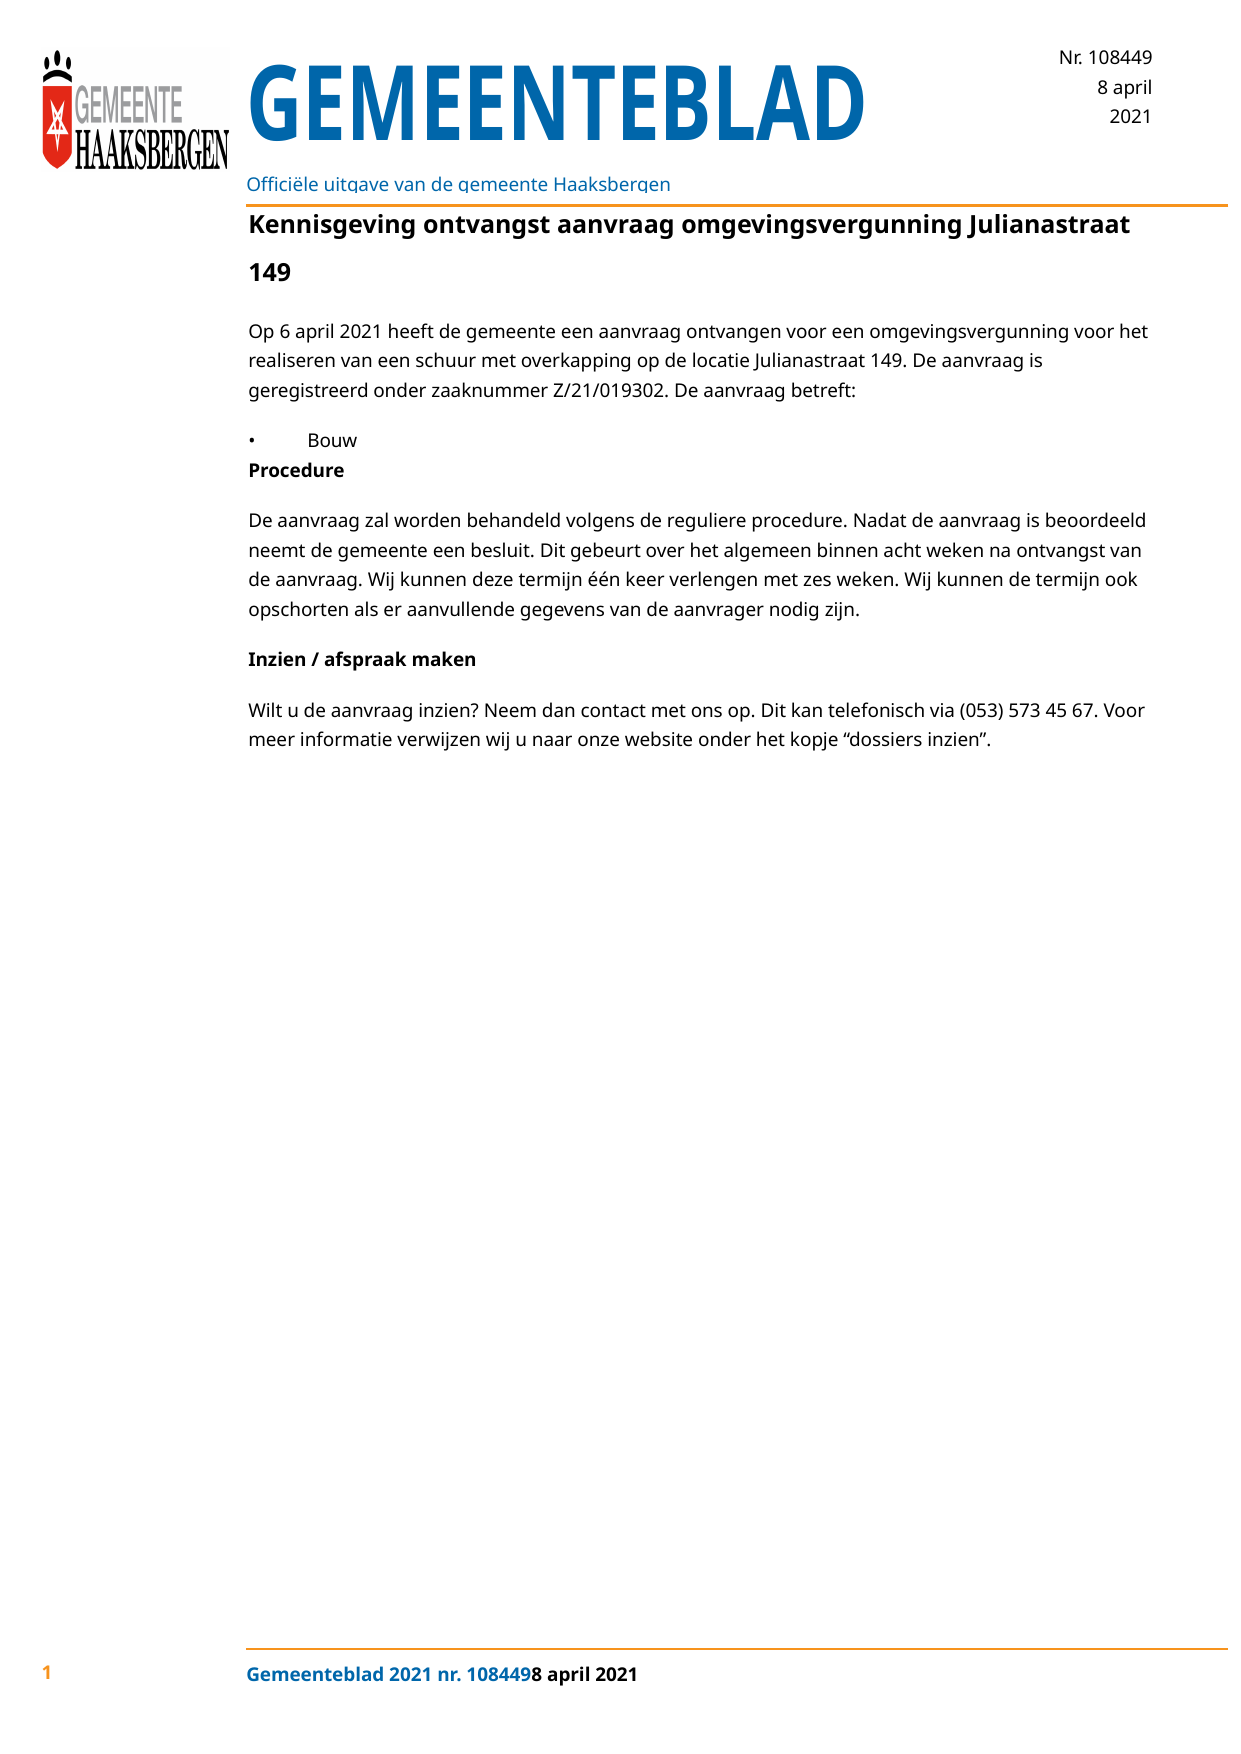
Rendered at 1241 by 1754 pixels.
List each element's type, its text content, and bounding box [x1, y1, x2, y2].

text Procedure [248, 457, 1152, 483]
list Bouw [248, 427, 1152, 453]
text Inzien / afspraak maken [248, 647, 1152, 672]
text Wilt u de aanvraag inzien? Neem dan contact met ons op. Dit kan telefonisch via (053) 573 45 67. Voor meer informatie verwijzen wij u naar onze website onder het kopje “dossiers inzien”. [248, 697, 1152, 752]
text Op 6 april 2021 heeft de gemeente een aanvraag ontvangen voor een omgevingsvergunning voor het realiseren van een schuur met overkapping op de locatie Julianastraat 149. De aanvraag is geregistreerd onder zaaknummer Z/21/019302. De aanvraag betreft: [248, 318, 1152, 403]
text Kennisgeving ontvangst aanvraag omgevingsvergunning Julianastraat 149 [248, 207, 1152, 288]
picture [41, 47, 231, 172]
text De aanvraag zal worden behandeld volgens de reguliere procedure. Nadat de aanvraag is beoordeeld neemt de gemeente een besluit. Dit gebeurt over het algemeen binnen acht weken na ontvangst van de aanvraag. Wij kunnen deze termijn één keer verlengen met zes weken. Wij kunnen de termijn ook opschorten als er aanvullende gegevens van de aanvrager nodig zijn. [248, 507, 1152, 622]
